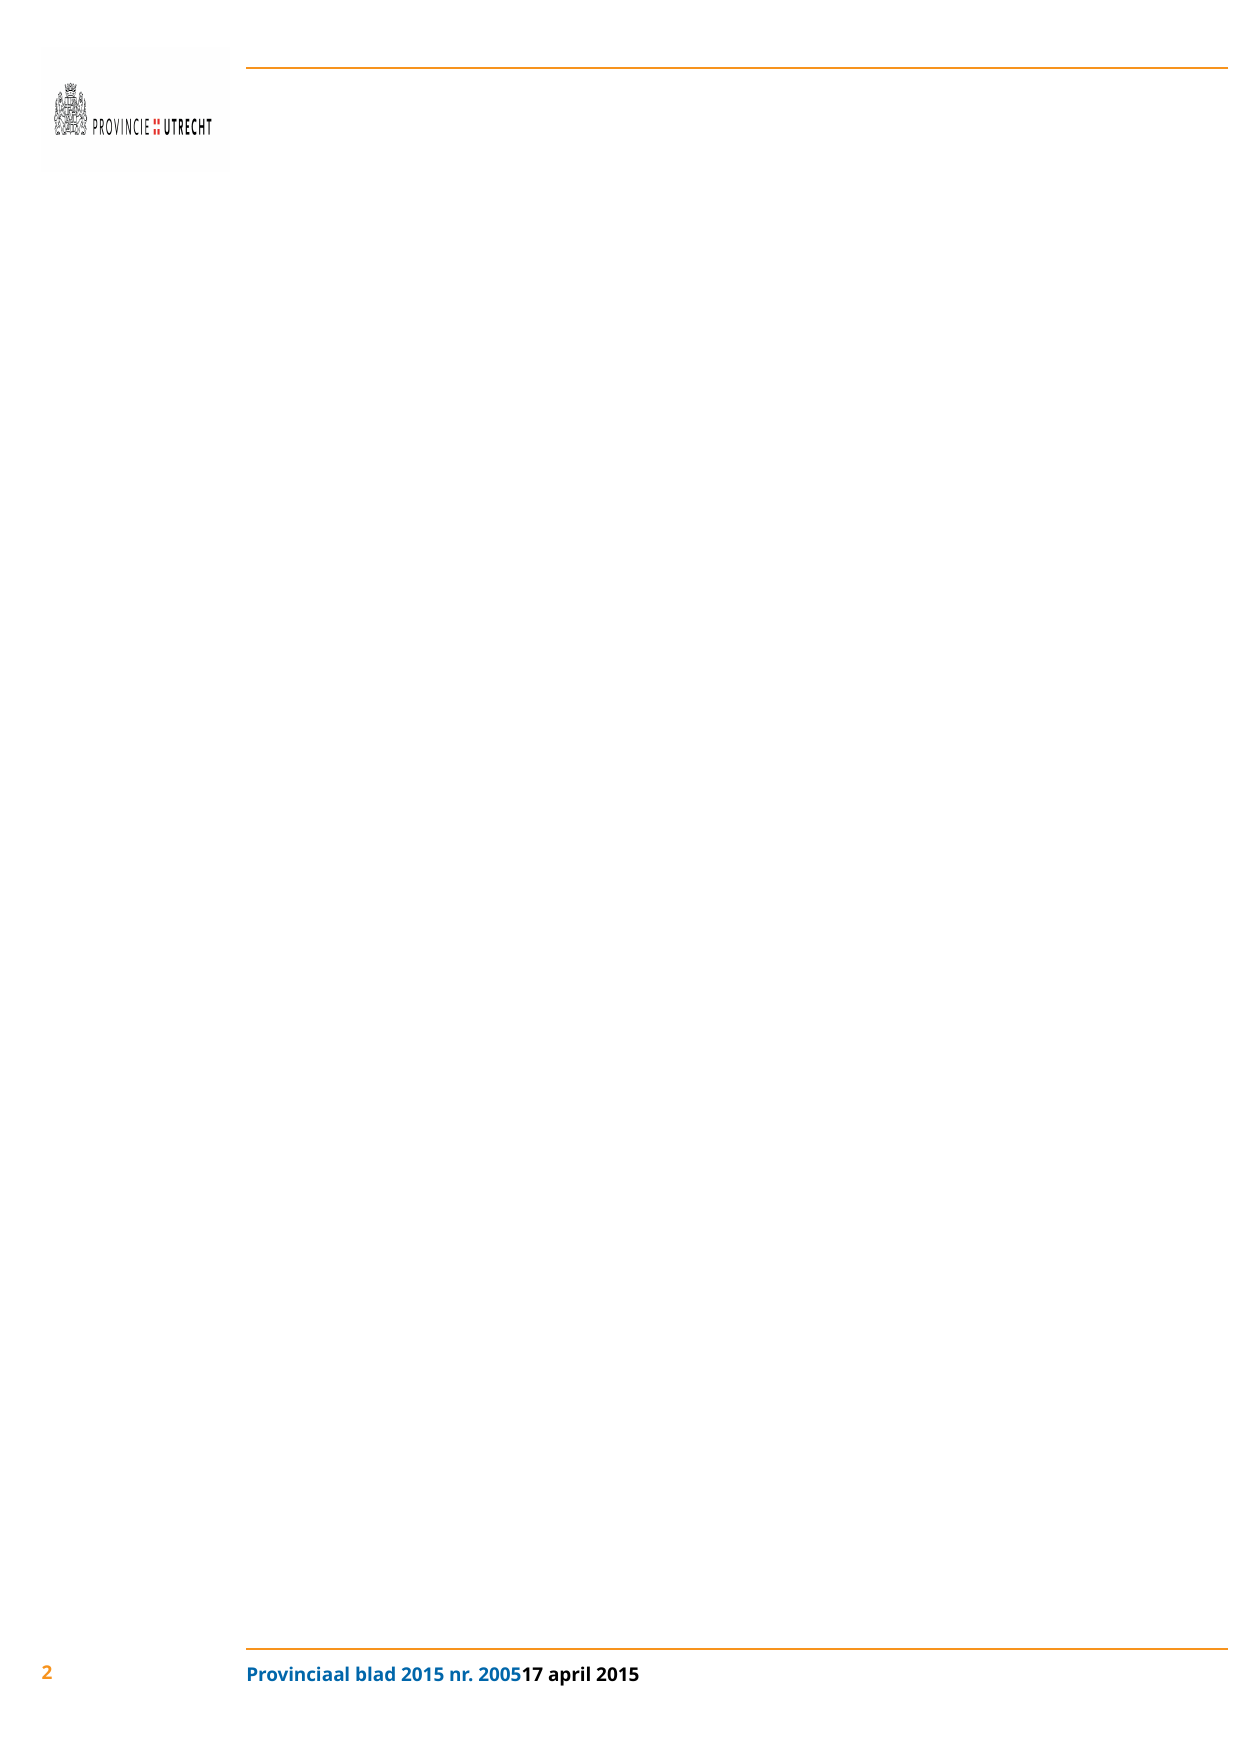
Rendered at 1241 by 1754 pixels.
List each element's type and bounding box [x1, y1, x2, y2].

picture [41, 47, 231, 172]
